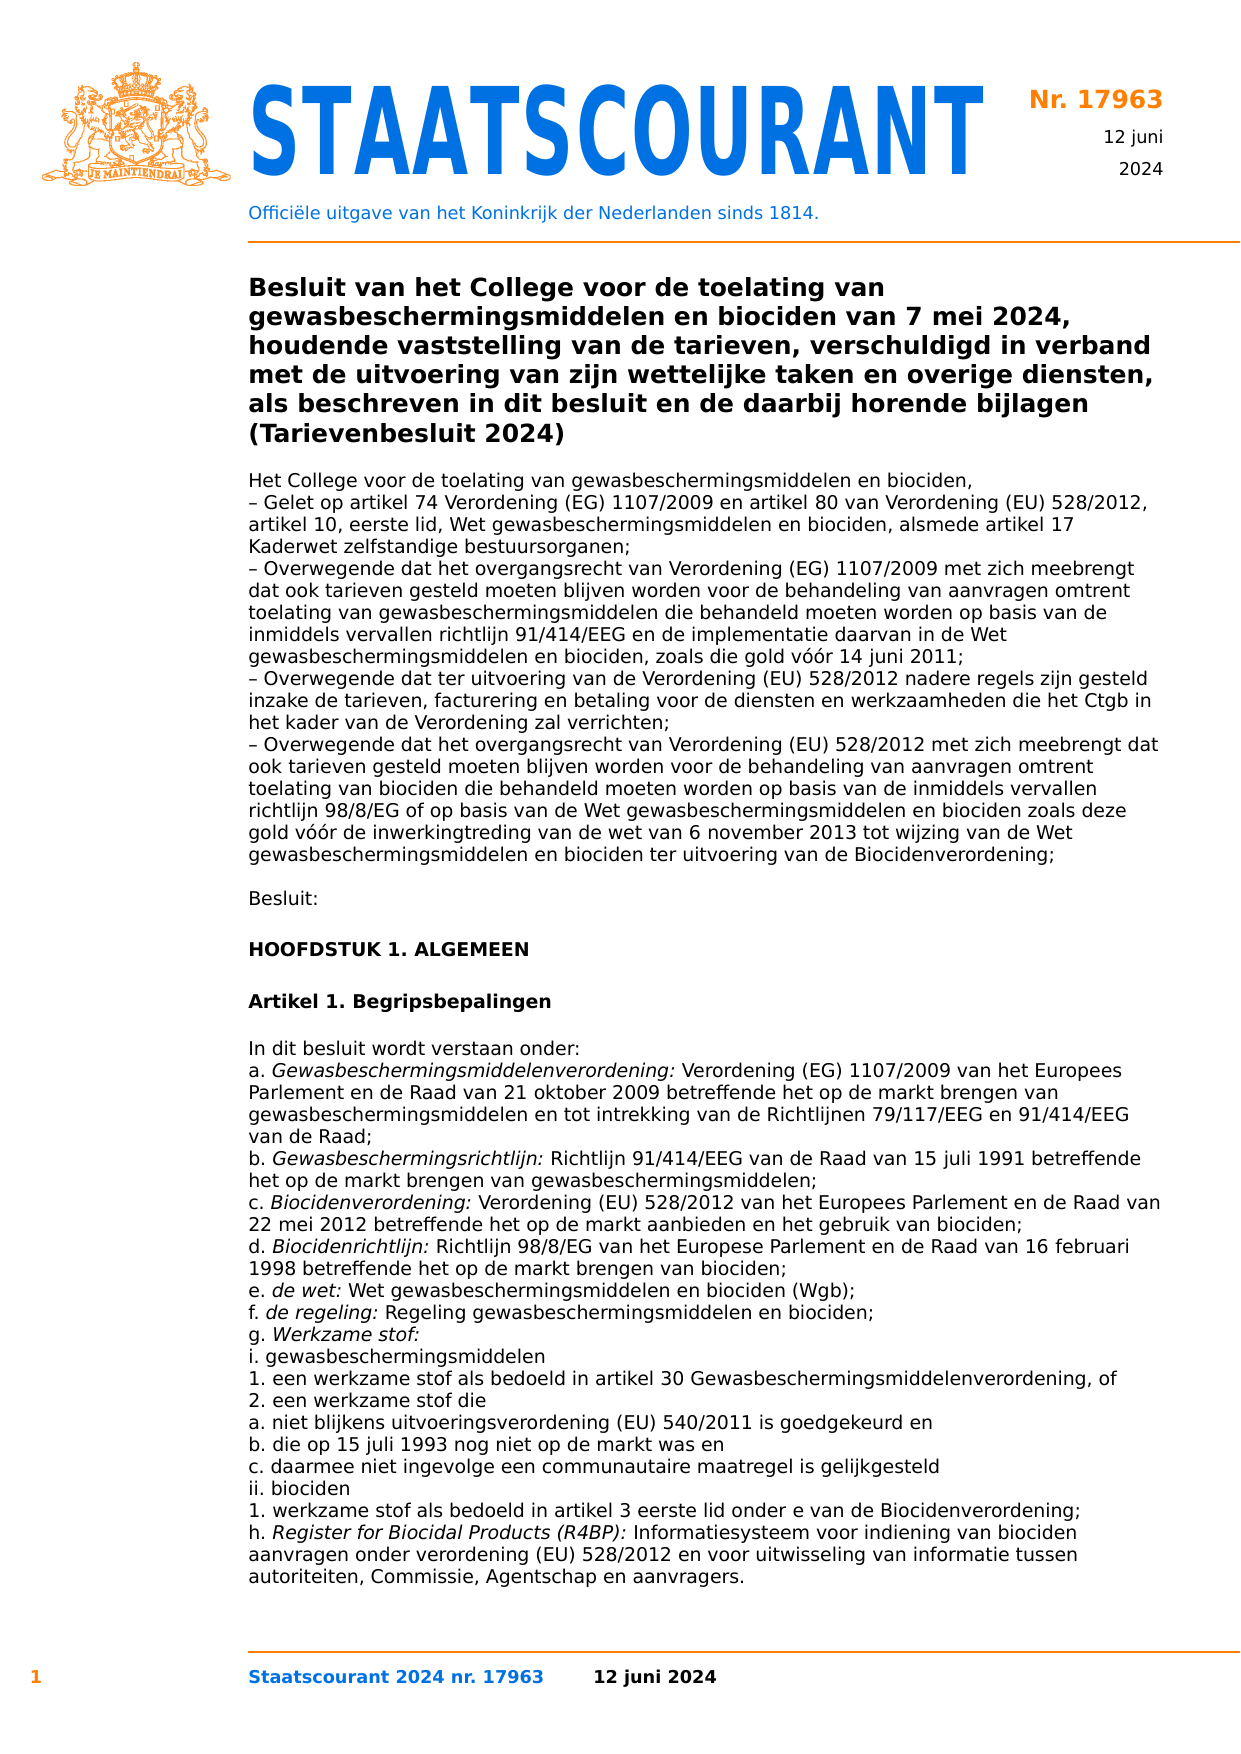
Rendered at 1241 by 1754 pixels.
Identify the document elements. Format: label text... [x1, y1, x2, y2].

table_cell 12 juni [998, 121, 1240, 153]
table_cell 2024 [998, 153, 1240, 203]
table_cell Officiële uitgave van het Koninkrijk der Nederlanden sinds 1814. [248, 203, 1240, 241]
table_header [25, 62, 248, 241]
subtitle Artikel 1. Begripsbepalingen [248, 991, 1163, 1013]
text 2. een werkzame stof die [248, 1390, 1163, 1412]
text c. daarmee niet ingevolge een communautaire maatregel is gelijkgesteld [248, 1456, 1163, 1478]
text h. Register for Biocidal Products (R4BP): Informatiesysteem voor indiening van biociden aanvragen onder verordening (EU) 528/2012 en voor uitwisseling van informatie tussen autoriteiten, Commissie, Agentschap en aanvragers. [248, 1522, 1163, 1588]
text e. de wet: Wet gewasbeschermingsmiddelen en biociden (Wgb); [248, 1280, 1163, 1302]
text ii. biociden [248, 1478, 1163, 1500]
text 1. werkzame stof als bedoeld in artikel 3 eerste lid onder e van de Biocidenverordening; [248, 1500, 1163, 1522]
text b. die op 15 juli 1993 nog niet op de markt was en [248, 1434, 1163, 1456]
text a. Gewasbeschermingsmiddelenverordening: Verordening (EG) 1107/2009 van het Europees Parlement en de Raad van 21 oktober 2009 betreffende het op de markt brengen van gewasbeschermingsmiddelen en tot intrekking van de Richtlijnen 79/117/EEG en 91/414/EEG van de Raad; [248, 1060, 1163, 1148]
text c. Biocidenverordening: Verordening (EU) 528/2012 van het Europees Parlement en de Raad van 22 mei 2012 betreffende het op de markt aanbieden en het gebruik van biociden; [248, 1192, 1163, 1236]
text g. Werkzame stof: [248, 1324, 1163, 1346]
text Besluit: [248, 887, 1163, 909]
picture [41, 62, 231, 186]
text b. Gewasbeschermingsrichtlijn: Richtlijn 91/414/EEG van de Raad van 15 juli 1991 betreffende het op de markt brengen van gewasbeschermingsmiddelen; [248, 1148, 1163, 1192]
subtitle HOOFDSTUK 1. ALGEMEEN [248, 939, 1163, 961]
text – Overwegende dat het overgangsrecht van Verordening (EU) 528/2012 met zich meebrengt dat ook tarieven gesteld moeten blijven worden voor de behandeling van aanvragen omtrent toelating van biociden die behandeld moeten worden op basis van de inmiddels vervallen richtlijn 98/8/EG of op basis van de Wet gewasbeschermingsmiddelen en biociden zoals deze gold vóór de inwerkingtreding van de wet van 6 november 2013 tot wijzing van de Wet gewasbeschermingsmiddelen en biociden ter uitvoering van de Biocidenverordening; [248, 734, 1163, 866]
table_header Nr. 17963 [998, 62, 1240, 121]
text Het College voor de toelating van gewasbeschermingsmiddelen en biociden, [248, 470, 1163, 492]
text a. niet blijkens uitvoeringsverordening (EU) 540/2011 is goedgekeurd en [248, 1412, 1163, 1434]
text d. Biocidenrichtlijn: Richtlijn 98/8/EG van het Europese Parlement en de Raad van 16 februari 1998 betreffende het op de markt brengen van biociden; [248, 1236, 1163, 1280]
text – Overwegende dat het overgangsrecht van Verordening (EG) 1107/2009 met zich meebrengt dat ook tarieven gesteld moeten blijven worden voor de behandeling van aanvragen omtrent toelating van gewasbeschermingsmiddelen die behandeld moeten worden op basis van de inmiddels vervallen richtlijn 91/414/EEG en de implementatie daarvan in de Wet gewasbeschermingsmiddelen en biociden, zoals die gold vóór 14 juni 2011; [248, 558, 1163, 668]
text i. gewasbeschermingsmiddelen [248, 1346, 1163, 1368]
text In dit besluit wordt verstaan onder: [248, 1038, 1163, 1060]
text 1. een werkzame stof als bedoeld in artikel 30 Gewasbeschermingsmiddelenverordening, of [248, 1368, 1163, 1390]
text – Overwegende dat ter uitvoering van de Verordening (EU) 528/2012 nadere regels zijn gesteld inzake de tarieven, facturering en betaling voor de diensten en werkzaamheden die het Ctgb in het kader van de Verordening zal verrichten; [248, 668, 1163, 734]
text f. de regeling: Regeling gewasbeschermingsmiddelen en biociden; [248, 1302, 1163, 1324]
table_header STAATSCOURANT [248, 62, 998, 203]
subtitle Besluit van het College voor de toelating van gewasbeschermingsmiddelen en biociden van 7 mei 2024, houdende vaststelling van de tarieven, verschuldigd in verband met de uitvoering van zijn wettelijke taken en overige diensten, als beschreven in dit besluit en de daarbij horende bijlagen (Tarievenbesluit 2024) [248, 273, 1163, 448]
text – Gelet op artikel 74 Verordening (EG) 1107/2009 en artikel 80 van Verordening (EU) 528/2012, artikel 10, eerste lid, Wet gewasbeschermingsmiddelen en biociden, alsmede artikel 17 Kaderwet zelfstandige bestuursorganen; [248, 492, 1163, 558]
